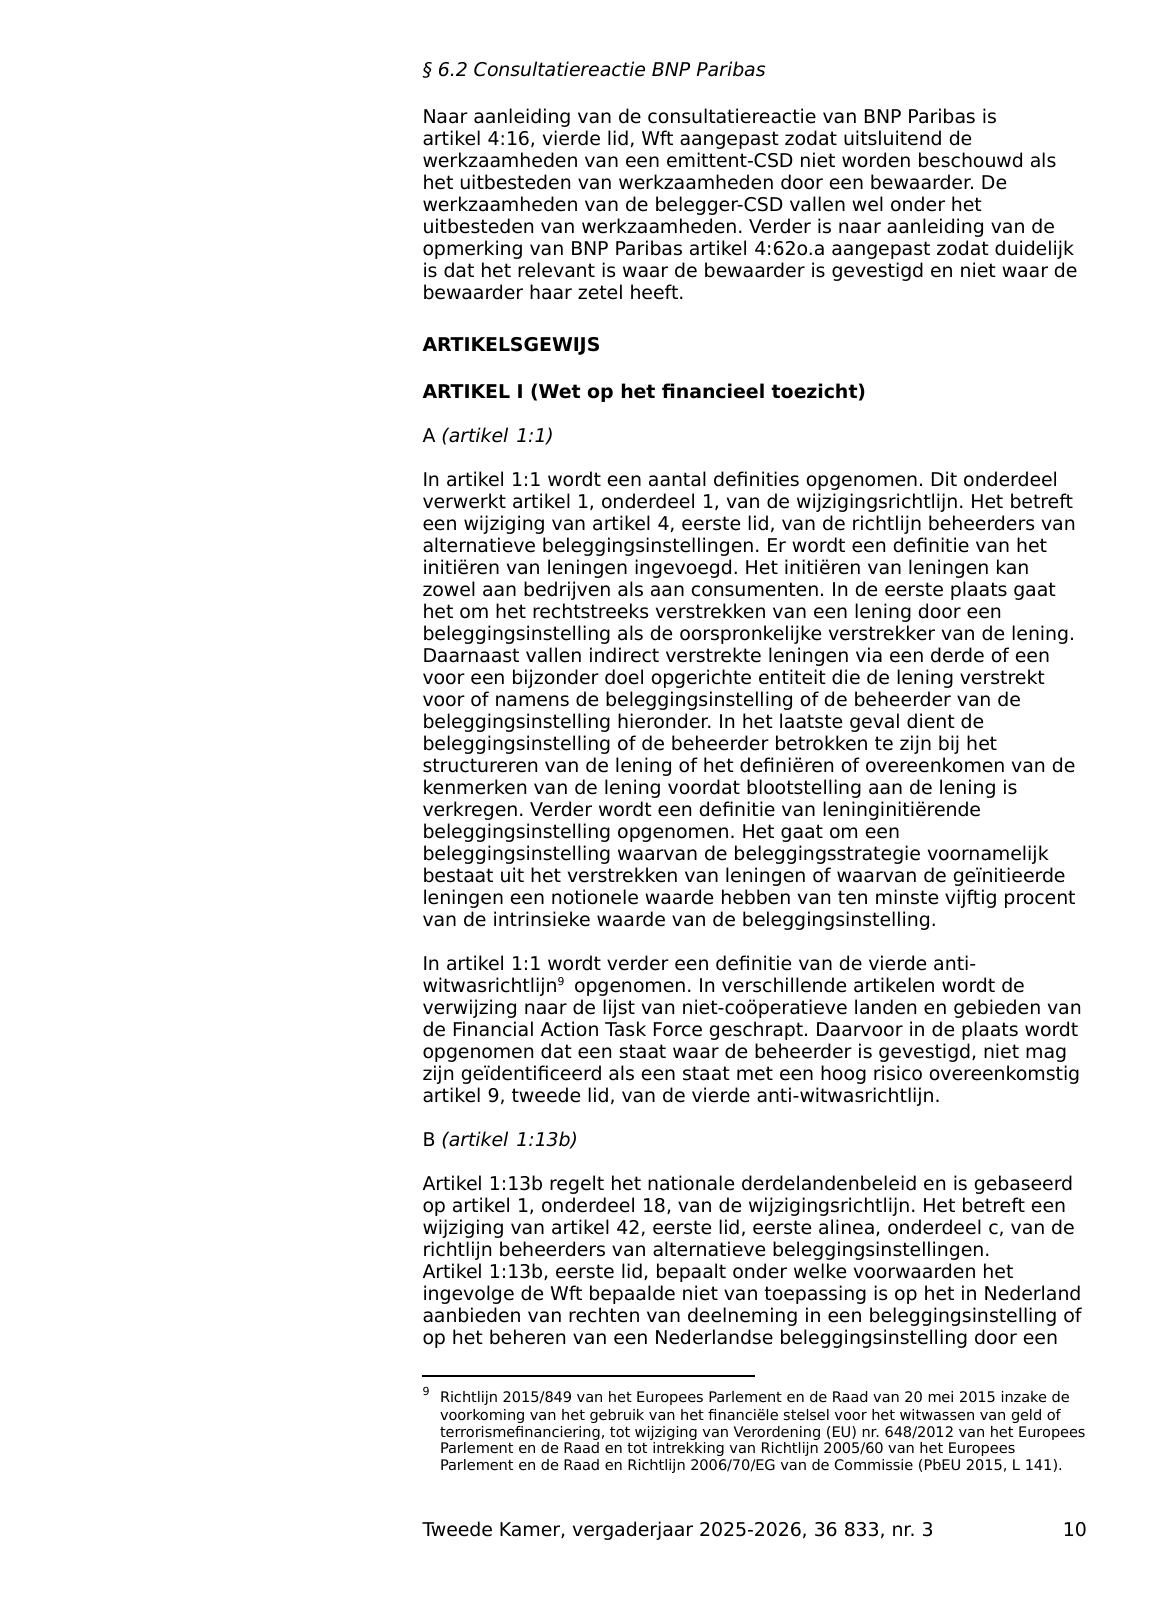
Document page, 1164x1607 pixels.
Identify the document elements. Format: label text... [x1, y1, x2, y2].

subtitle ARTIKELSGEWIJS [422, 334, 1087, 356]
subtitle ARTIKEL I (Wet op het financieel toezicht) [422, 381, 1087, 403]
subtitle B (artikel 1:13b) [422, 1129, 1087, 1151]
text Artikel 1:13b regelt het nationale derdelandenbeleid en is gebaseerd op artikel 1, onderdeel 18, van de wijzigingsrichtlijn. Het betreft een wijziging van artikel 42, eerste lid, eerste alinea, onderdeel c, van de richtlijn beheerders van alternatieve beleggingsinstellingen. Artikel 1:13b, eerste lid, bepaalt onder welke voorwaarden het ingevolge de Wft bepaalde niet van toepassing is op het in Nederland aanbieden van rechten van deelneming in een beleggingsinstelling of op het beheren van een Nederlandse beleggingsinstelling door een [422, 1173, 1087, 1349]
text Richtlijn 2015/849 van het Europees Parlement en de Raad van 20 mei 2015 inzake de voorkoming van het gebruik van het financiële stelsel voor het witwassen van geld of terrorismefinanciering, tot wijziging van Verordening (EU) nr. 648/2012 van het Europees Parlement en de Raad en tot intrekking van Richtlijn 2005/60 van het Europees Parlement en de Raad en Richtlijn 2006/70/EG van de Commissie (PbEU 2015, L 141). [422, 1385, 1087, 1474]
subtitle A (artikel 1:1) [422, 425, 1087, 447]
text In artikel 1:1 wordt een aantal definities opgenomen. Dit onderdeel verwerkt artikel 1, onderdeel 1, van de wijzigingsrichtlijn. Het betreft een wijziging van artikel 4, eerste lid, van de richtlijn beheerders van alternatieve beleggingsinstellingen. Er wordt een definitie van het initiëren van leningen ingevoegd. Het initiëren van leningen kan zowel aan bedrijven als aan consumenten. In de eerste plaats gaat het om het rechtstreeks verstrekken van een lening door een beleggingsinstelling als de oorspronkelijke verstrekker van de lening. Daarnaast vallen indirect verstrekte leningen via een derde of een voor een bijzonder doel opgerichte entiteit die de lening verstrekt voor of namens de beleggingsinstelling of de beheerder van de beleggingsinstelling hieronder. In het laatste geval dient de beleggingsinstelling of de beheerder betrokken te zijn bij het structureren van de lening of het definiëren of overeenkomen van de kenmerken van de lening voordat blootstelling aan de lening is verkregen. Verder wordt een definitie van leninginitiërende beleggingsinstelling opgenomen. Het gaat om een beleggingsinstelling waarvan de beleggingsstrategie voornamelijk bestaat uit het verstrekken van leningen of waarvan de geïnitieerde leningen een notionele waarde hebben van ten minste vijftig procent van de intrinsieke waarde van de beleggingsinstelling. [422, 469, 1087, 931]
text In artikel 1:1 wordt verder een definitie van de vierde anti-witwasrichtlijn opgenomen. In verschillende artikelen wordt de verwijzing naar de lijst van niet-coöperatieve landen en gebieden van de Financial Action Task Force geschrapt. Daarvoor in de plaats wordt opgenomen dat een staat waar de beheerder is gevestigd, niet mag zijn geïdentificeerd als een staat met een hoog risico overeenkomstig artikel 9, tweede lid, van de vierde anti-witwasrichtlijn. [422, 953, 1087, 1107]
subtitle § 6.2 Consultatiereactie BNP Paribas [422, 59, 1087, 81]
text Naar aanleiding van de consultatiereactie van BNP Paribas is artikel 4:16, vierde lid, Wft aangepast zodat uitsluitend de werkzaamheden van een emittent-CSD niet worden beschouwd als het uitbesteden van werkzaamheden door een bewaarder. De werkzaamheden van de belegger-CSD vallen wel onder het uitbesteden van werkzaamheden. Verder is naar aanleiding van de opmerking van BNP Paribas artikel 4:62o.a aangepast zodat duidelijk is dat het relevant is waar de bewaarder is gevestigd en niet waar de bewaarder haar zetel heeft. [422, 106, 1087, 304]
